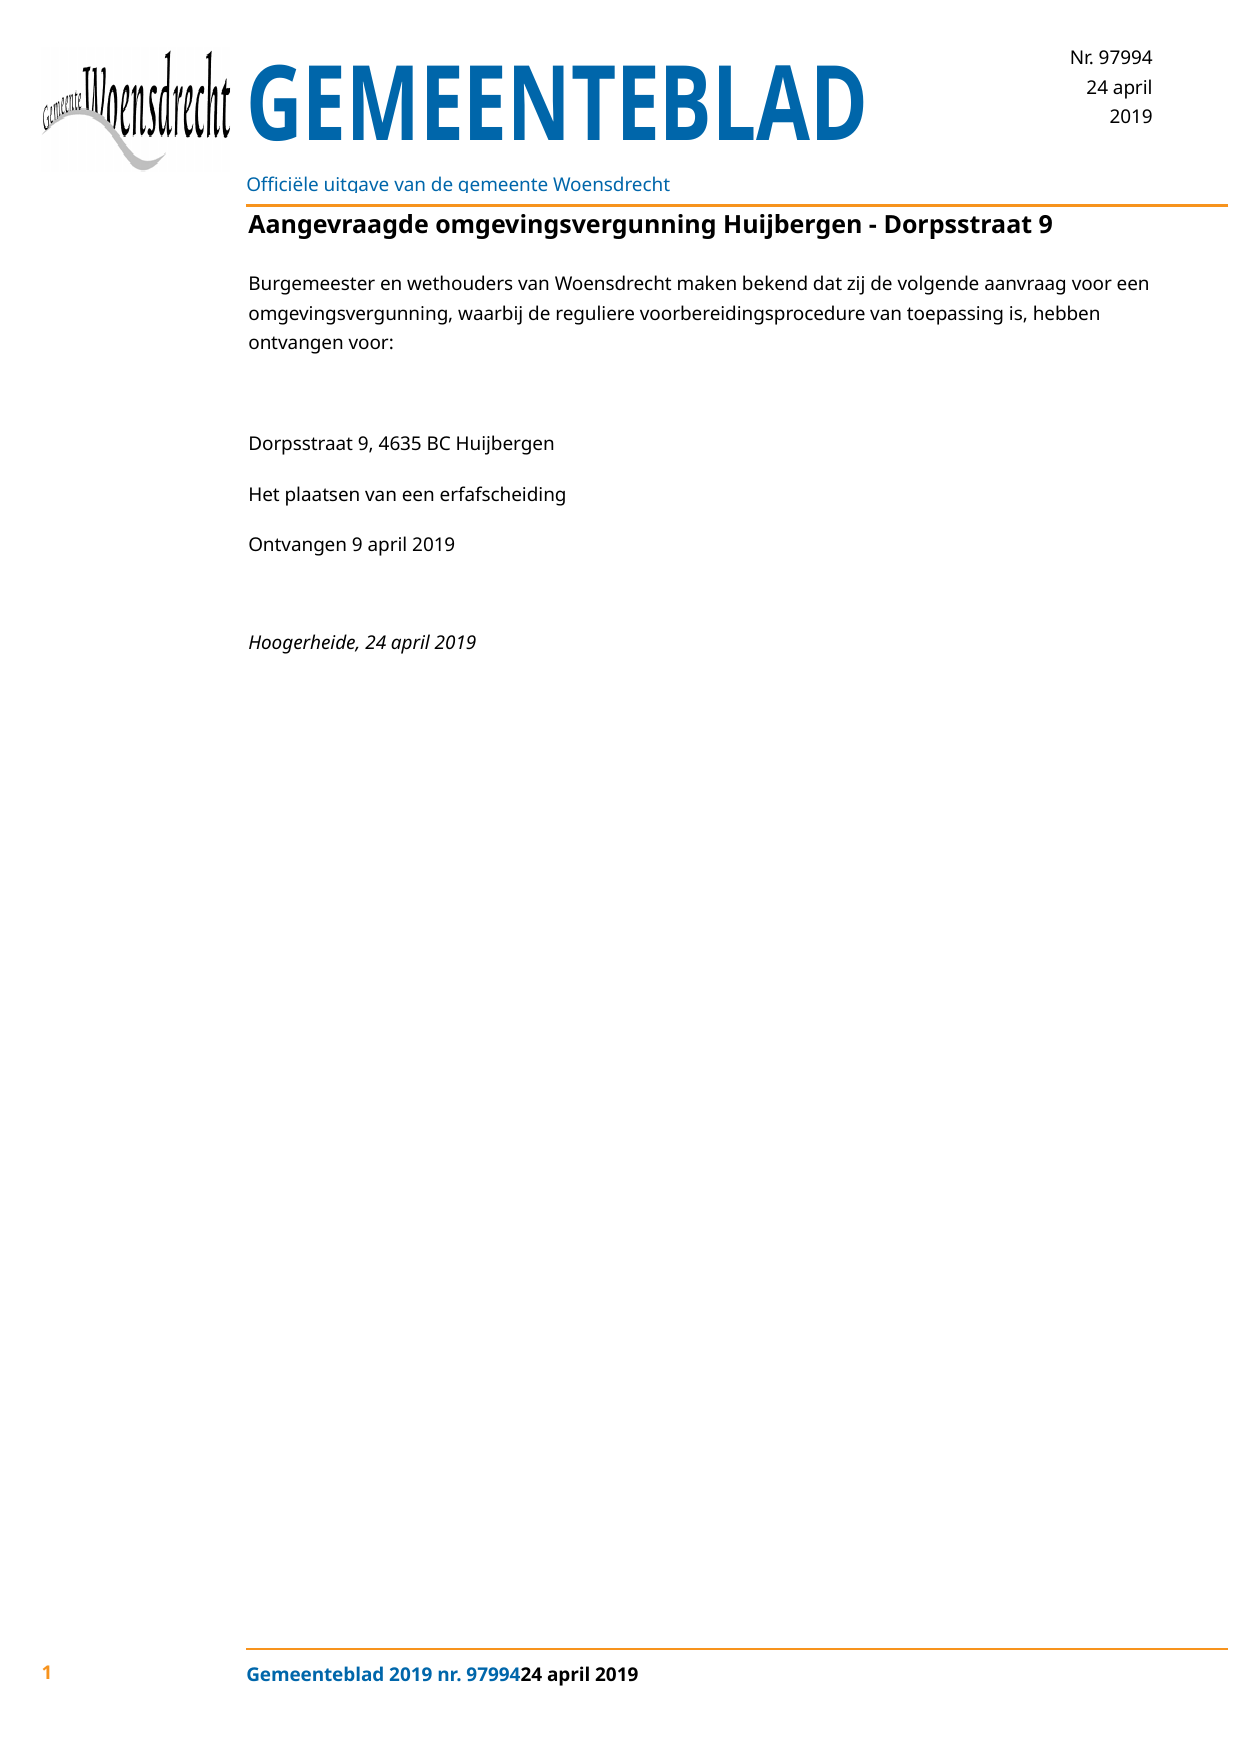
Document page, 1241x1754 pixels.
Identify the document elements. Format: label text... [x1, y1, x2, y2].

text Burgemeester en wethouders van Woensdrecht maken bekend dat zij de volgende aanvraag voor een omgevingsvergunning, waarbij de reguliere voorbereidingsprocedure van toepassing is, hebben ontvangen voor: [248, 270, 1152, 355]
picture [41, 47, 231, 172]
text Aangevraagde omgevingsvergunning Huijbergen - Dorpsstraat 9 [248, 207, 1152, 241]
text Ontvangen 9 april 2019 [248, 531, 1152, 557]
text Dorpsstraat 9, 4635 BC Huijbergen [248, 430, 1152, 456]
text Het plaatsen van een erfafscheiding [248, 481, 1152, 506]
text Hoogerheide, 24 april 2019 [248, 629, 1152, 655]
